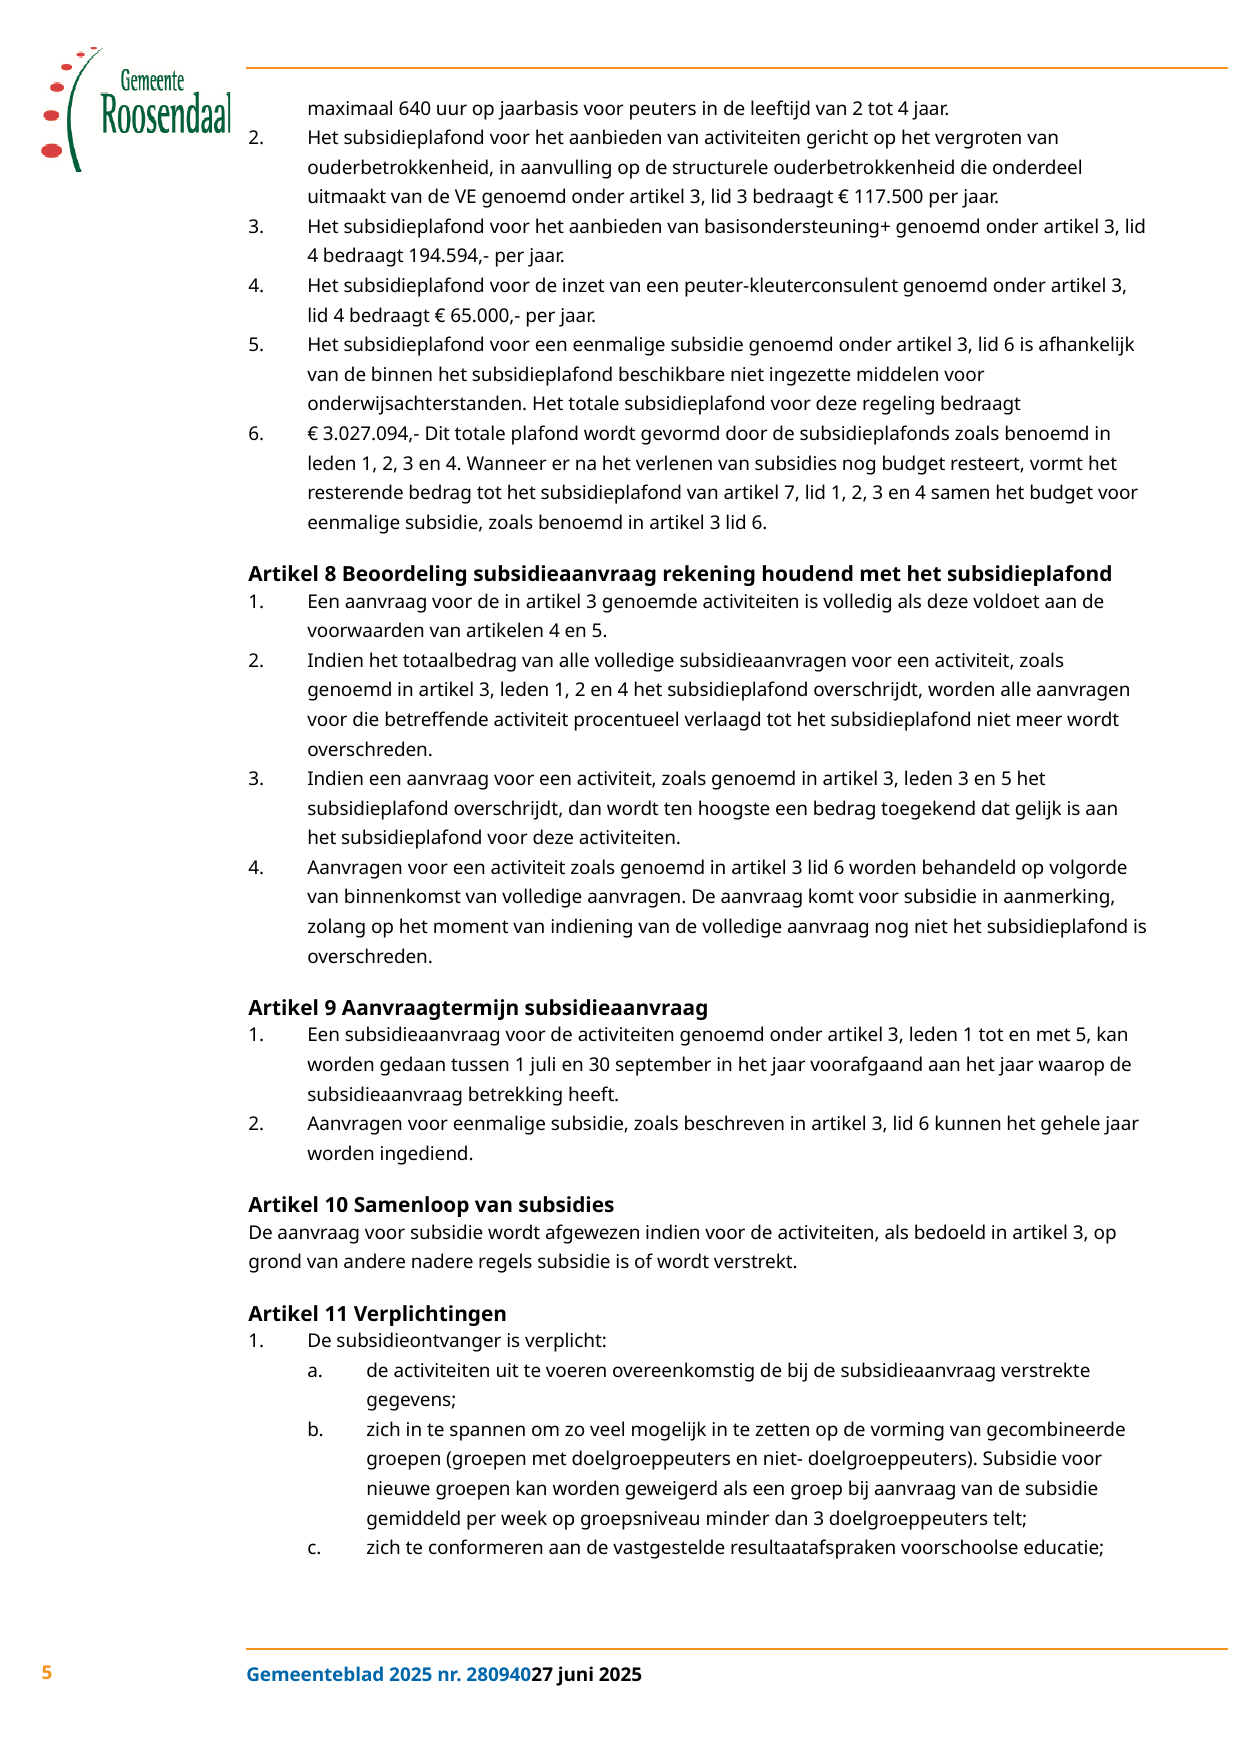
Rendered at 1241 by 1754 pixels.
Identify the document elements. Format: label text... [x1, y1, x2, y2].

list Aanvragen voor eenmalige subsidie, zoals beschreven in artikel 3, lid 6 kunnen het gehele jaar worden ingediend. [248, 1110, 1152, 1166]
list € 3.027.094,- Dit totale plafond wordt gevormd door de subsidieplafonds zoals benoemd in leden 1, 2, 3 en 4. Wanneer er na het verlenen van subsidies nog budget resteert, vormt het resterende bedrag tot het subsidieplafond van artikel 7, lid 1, 2, 3 en 4 samen het budget voor eenmalige subsidie, zoals benoemd in artikel 3 lid 6. [248, 420, 1152, 535]
list Het subsidieplafond voor de inzet van een peuter-kleuterconsulent genoemd onder artikel 3, lid 4 bedraagt € 65.000,- per jaar. [248, 272, 1152, 328]
list de activiteiten uit te voeren overeenkomstig de bij de subsidieaanvraag verstrekte gegevens; [307, 1357, 1152, 1412]
list Aanvragen voor een activiteit zoals genoemd in artikel 3 lid 6 worden behandeld op volgorde van binnenkomst van volledige aanvragen. De aanvraag komt voor subsidie in aanmerking, zolang op het moment van indiening van de volledige aanvraag nog niet het subsidieplafond is overschreden. [248, 854, 1152, 968]
text Artikel 9 Aanvraagtermijn subsidieaanvraag [248, 993, 1152, 1022]
text Artikel 11 Verplichtingen [248, 1299, 1152, 1327]
list Een aanvraag voor de in artikel 3 genoemde activiteiten is volledig als deze voldoet aan de voorwaarden van artikelen 4 en 5. [248, 588, 1152, 643]
list zich in te spannen om zo veel mogelijk in te zetten op de vorming van gecombineerde groepen (groepen met doelgroeppeuters en niet- doelgroeppeuters). Subsidie voor nieuwe groepen kan worden geweigerd als een groep bij aanvraag van de subsidie gemiddeld per week op groepsniveau minder dan 3 doelgroeppeuters telt; [307, 1416, 1152, 1531]
list Een subsidieaanvraag voor de activiteiten genoemd onder artikel 3, leden 1 tot en met 5, kan worden gedaan tussen 1 juli en 30 september in het jaar voorafgaand aan het jaar waarop de subsidieaanvraag betrekking heeft. [248, 1022, 1152, 1107]
text Artikel 10 Samenloop van subsidies [248, 1190, 1152, 1219]
list maximaal 640 uur op jaarbasis voor peuters in de leeftijd van 2 tot 4 jaar. [248, 95, 1152, 121]
list Het subsidieplafond voor het aanbieden van basisondersteuning+ genoemd onder artikel 3, lid 4 bedraagt 194.594,- per jaar. [248, 213, 1152, 268]
list Indien een aanvraag voor een activiteit, zoals genoemd in artikel 3, leden 3 en 5 het subsidieplafond overschrijdt, dan wordt ten hoogste een bedrag toegekend dat gelijk is aan het subsidieplafond voor deze activiteiten. [248, 765, 1152, 850]
picture [41, 47, 231, 172]
list Het subsidieplafond voor een eenmalige subsidie genoemd onder artikel 3, lid 6 is afhankelijk van de binnen het subsidieplafond beschikbare niet ingezette middelen voor onderwijsachterstanden. Het totale subsidieplafond voor deze regeling bedraagt [248, 331, 1152, 416]
list De subsidieontvanger is verplicht: [248, 1327, 1152, 1353]
list zich te conformeren aan de vastgestelde resultaatafspraken voorschoolse educatie; [307, 1534, 1152, 1560]
text De aanvraag voor subsidie wordt afgewezen indien voor de activiteiten, als bedoeld in artikel 3, op grond van andere nadere regels subsidie is of wordt verstrekt. [248, 1219, 1152, 1274]
list Het subsidieplafond voor het aanbieden van activiteiten gericht op het vergroten van ouderbetrokkenheid, in aanvulling op de structurele ouderbetrokkenheid die onderdeel uitmaakt van de VE genoemd onder artikel 3, lid 3 bedraagt € 117.500 per jaar. [248, 124, 1152, 209]
list Indien het totaalbedrag van alle volledige subsidieaanvragen voor een activiteit, zoals genoemd in artikel 3, leden 1, 2 en 4 het subsidieplafond overschrijdt, worden alle aanvragen voor die betreffende activiteit procentueel verlaagd tot het subsidieplafond niet meer wordt overschreden. [248, 647, 1152, 761]
text Artikel 8 Beoordeling subsidieaanvraag rekening houdend met het subsidieplafond [248, 559, 1152, 588]
